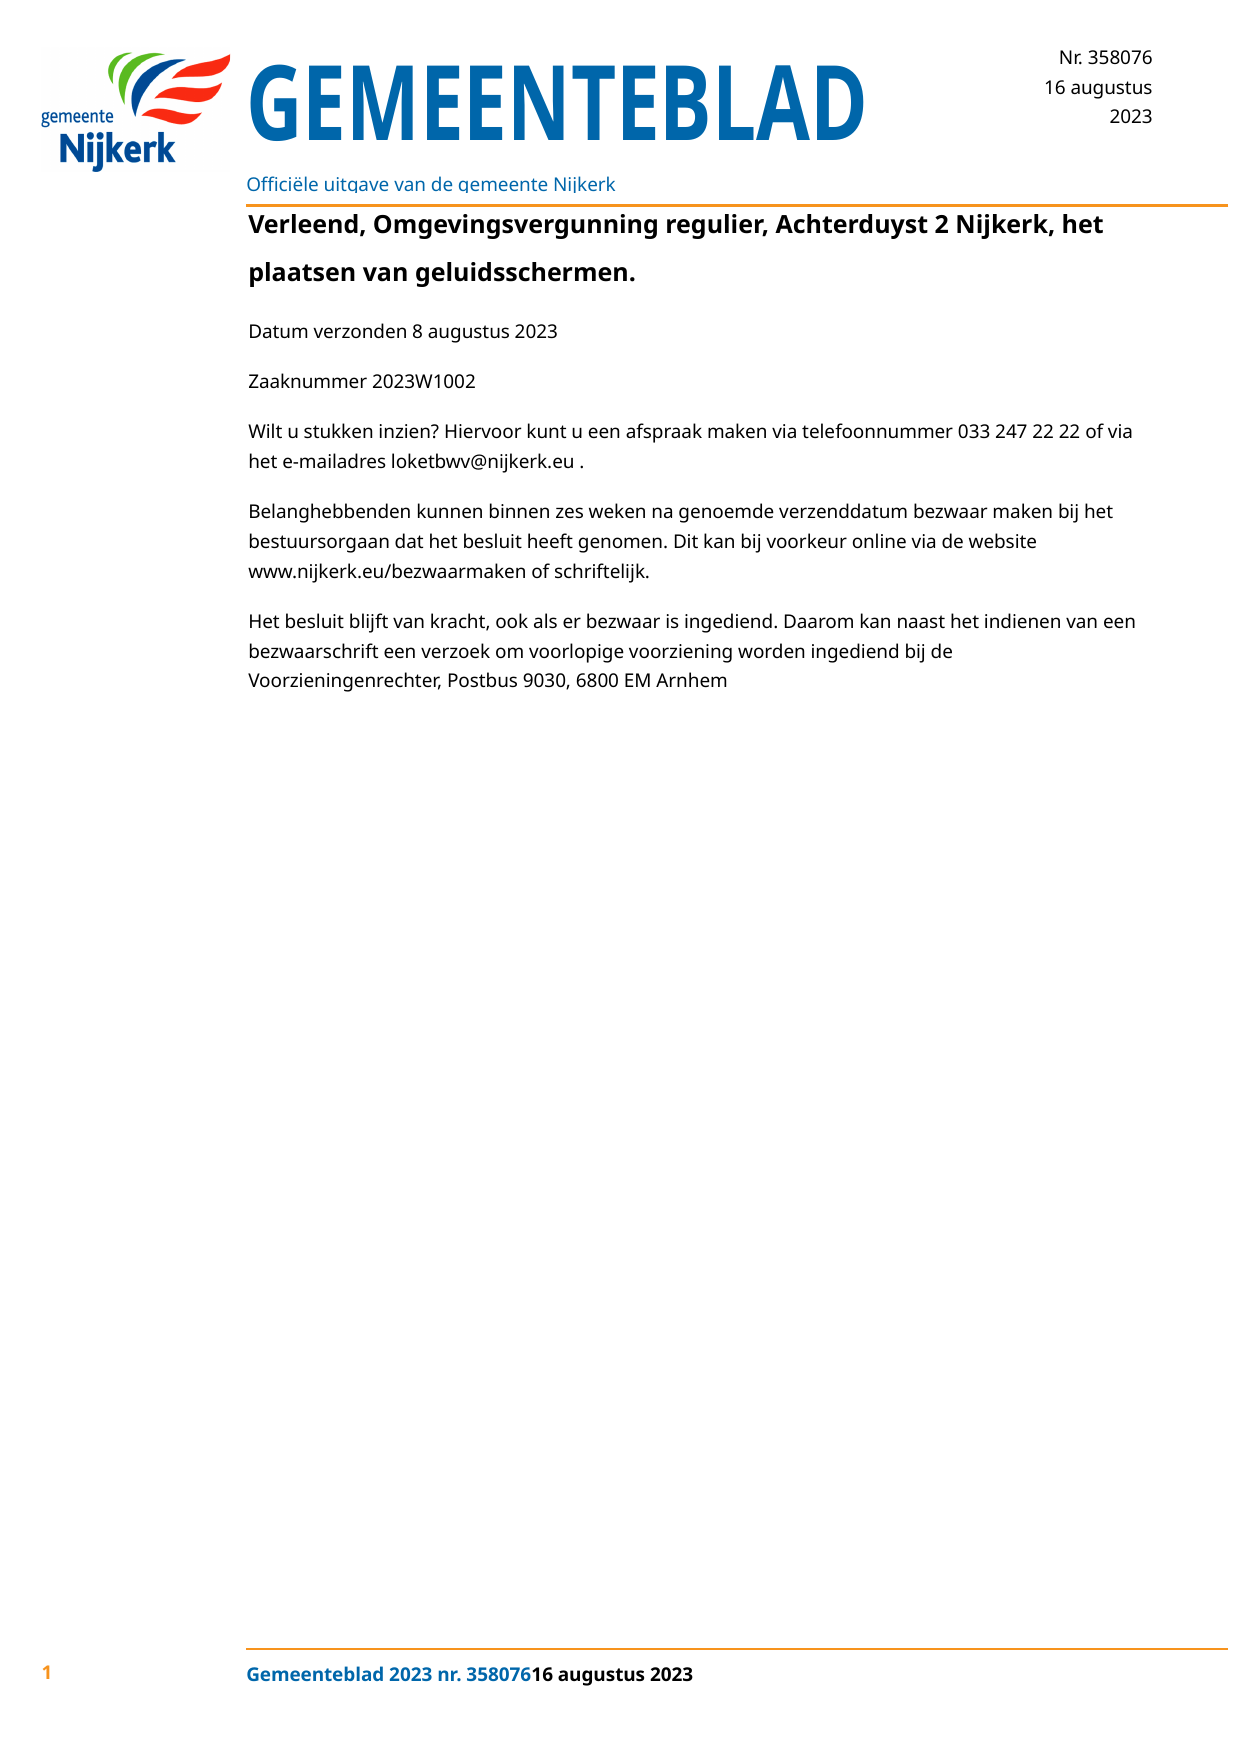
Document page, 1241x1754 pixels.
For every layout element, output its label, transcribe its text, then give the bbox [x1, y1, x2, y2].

text Wilt u stukken inzien? Hiervoor kunt u een afspraak maken via telefoonnummer 033 247 22 22 of via het e-mailadres loketbwv@nijkerk.eu . [248, 419, 1152, 474]
text Belanghebbenden kunnen binnen zes weken na genoemde verzenddatum bezwaar maken bij het bestuursorgaan dat het besluit heeft genomen. Dit kan bij voorkeur online via de website www.nijkerk.eu/bezwaarmaken of schriftelijk. [248, 499, 1152, 584]
text Het besluit blijft van kracht, ook als er bezwaar is ingediend. Daarom kan naast het indienen van een bezwaarschrift een verzoek om voorlopige voorziening worden ingediend bij de Voorzieningenrechter, Postbus 9030, 6800 EM Arnhem [248, 608, 1152, 693]
text Verleend, Omgevingsvergunning regulier, Achterduyst 2 Nijkerk, het plaatsen van geluidsschermen. [248, 207, 1152, 288]
text Zaaknummer 2023W1002 [248, 368, 1152, 394]
picture [41, 47, 231, 172]
text Datum verzonden 8 augustus 2023 [248, 318, 1152, 344]
